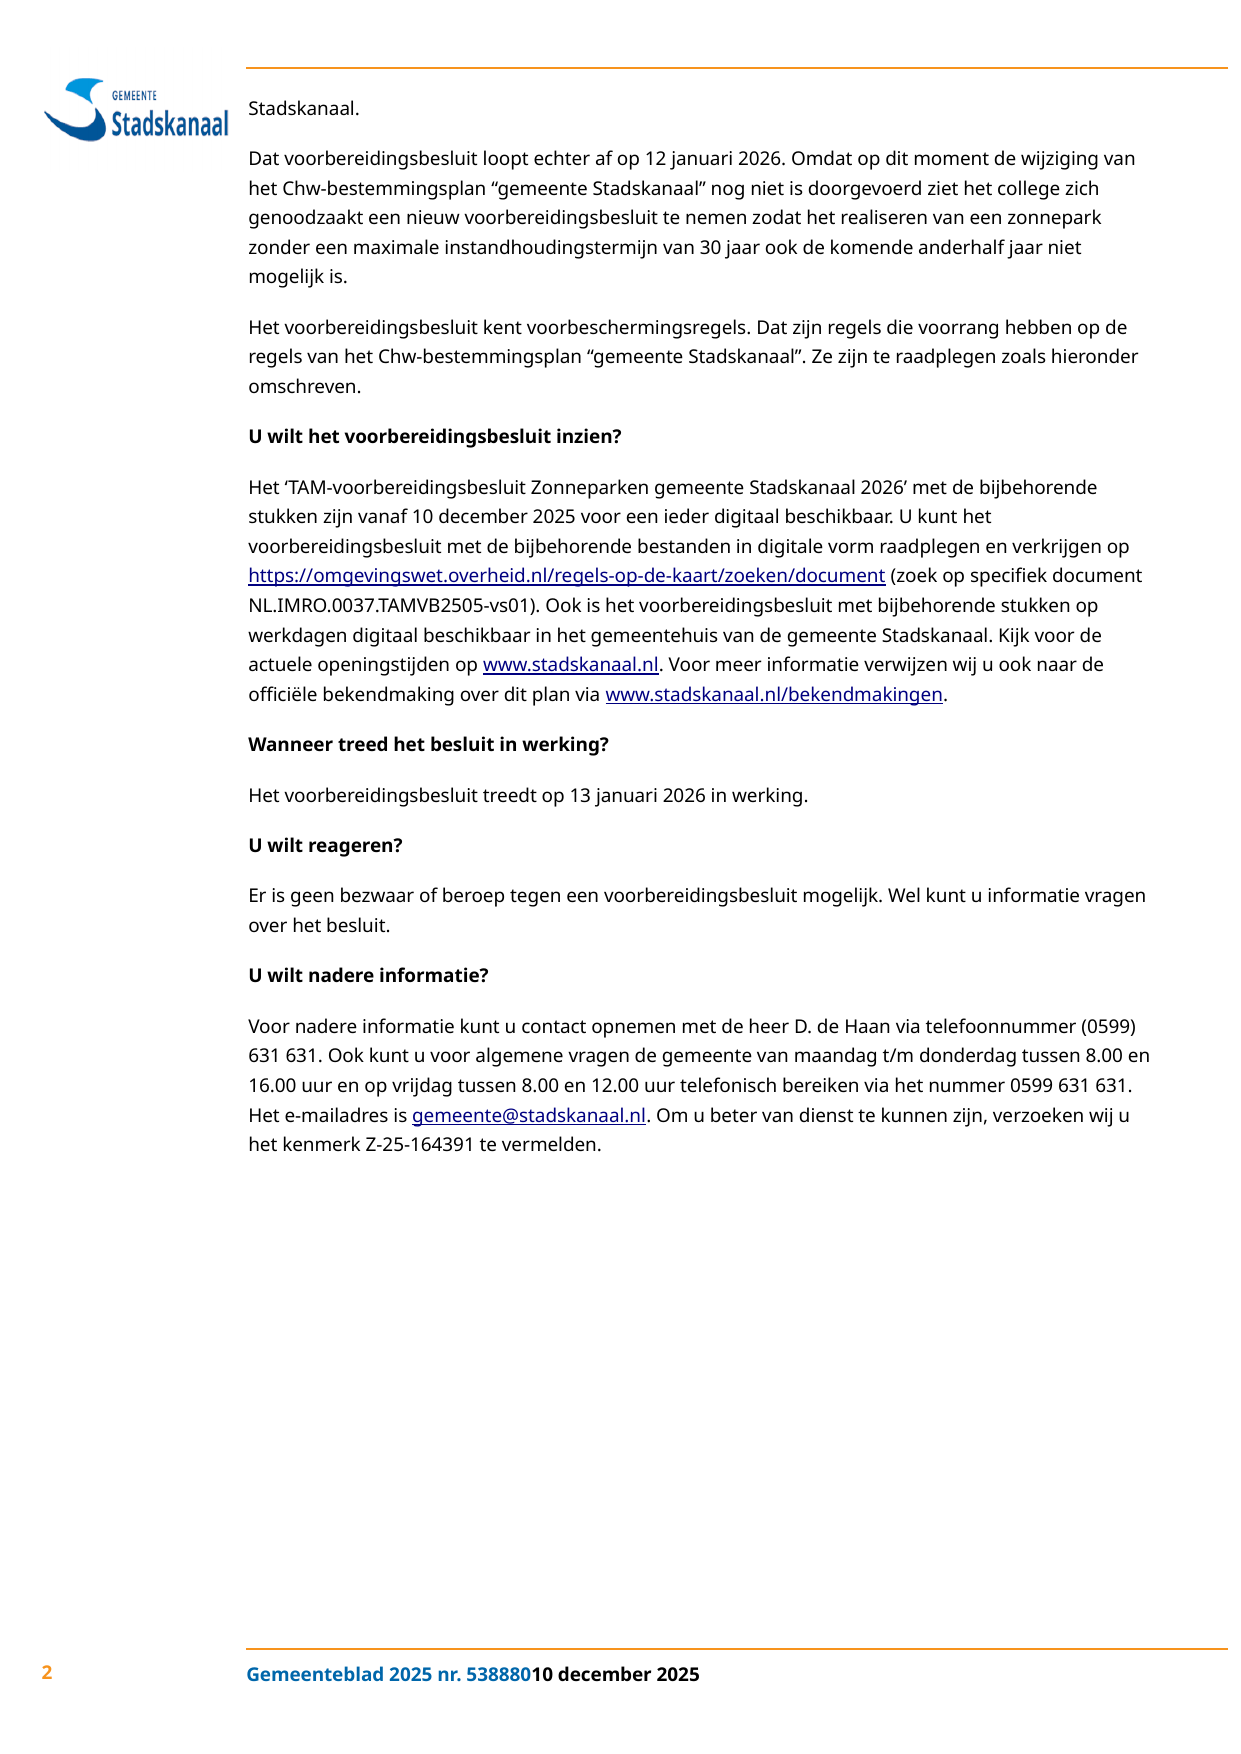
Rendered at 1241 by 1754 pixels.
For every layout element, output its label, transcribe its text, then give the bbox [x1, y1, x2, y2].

text Het voorbereidingsbesluit kent voorbeschermingsregels. Dat zijn regels die voorrang hebben op de regels van het Chw-bestemmingsplan “gemeente Stadskanaal”. Ze zijn te raadplegen zoals hieronder omschreven. [248, 314, 1152, 399]
text Het voorbereidingsbesluit treedt op 13 januari 2026 in werking. [248, 782, 1152, 808]
text Het ‘TAM-voorbereidingsbesluit Zonneparken gemeente Stadskanaal 2026’ met de bijbehorende stukken zijn vanaf 10 december 2025 voor een ieder digitaal beschikbaar. U kunt het voorbereidingsbesluit met de bijbehorende bestanden in digitale vorm raadplegen en verkrijgen op https://omgevingswet.overheid.nl/regels-op-de-kaart/zoeken/document (zoek op specifiek document NL.IMRO.0037.TAMVB2505-vs01). Ook is het voorbereidingsbesluit met bijbehorende stukken op werkdagen digitaal beschikbaar in het gemeentehuis van de gemeente Stadskanaal. Kijk voor de actuele openingstijden op www.stadskanaal.nl. Voor meer informatie verwijzen wij u ook naar de officiële bekendmaking over dit plan via www.stadskanaal.nl/bekendmakingen. [248, 474, 1152, 707]
text Er is geen bezwaar of beroep tegen een voorbereidingsbesluit mogelijk. Wel kunt u informatie vragen over het besluit. [248, 883, 1152, 938]
picture [41, 47, 231, 172]
text Stadskanaal. [248, 95, 1152, 121]
text Voor nadere informatie kunt u contact opnemen met de heer D. de Haan via telefoonnummer (0599) 631 631. Ook kunt u voor algemene vragen de gemeente van maandag t/m donderdag tussen 8.00 en 16.00 uur en op vrijdag tussen 8.00 en 12.00 uur telefonisch bereiken via het nummer 0599 631 631. Het e-mailadres is gemeente@stadskanaal.nl. Om u beter van dienst te kunnen zijn, verzoeken wij u het kenmerk Z-25-164391 te vermelden. [248, 1013, 1152, 1157]
text U wilt reageren? [248, 832, 1152, 858]
text Wanneer treed het besluit in werking? [248, 731, 1152, 757]
text U wilt nadere informatie? [248, 963, 1152, 988]
text U wilt het voorbereidingsbesluit inzien? [248, 423, 1152, 449]
text Dat voorbereidingsbesluit loopt echter af op 12 januari 2026. Omdat op dit moment de wijziging van het Chw-bestemmingsplan “gemeente Stadskanaal” nog niet is doorgevoerd ziet het college zich genoodzaakt een nieuw voorbereidingsbesluit te nemen zodat het realiseren van een zonnepark zonder een maximale instandhoudingstermijn van 30 jaar ook de komende anderhalf jaar niet mogelijk is. [248, 145, 1152, 289]
